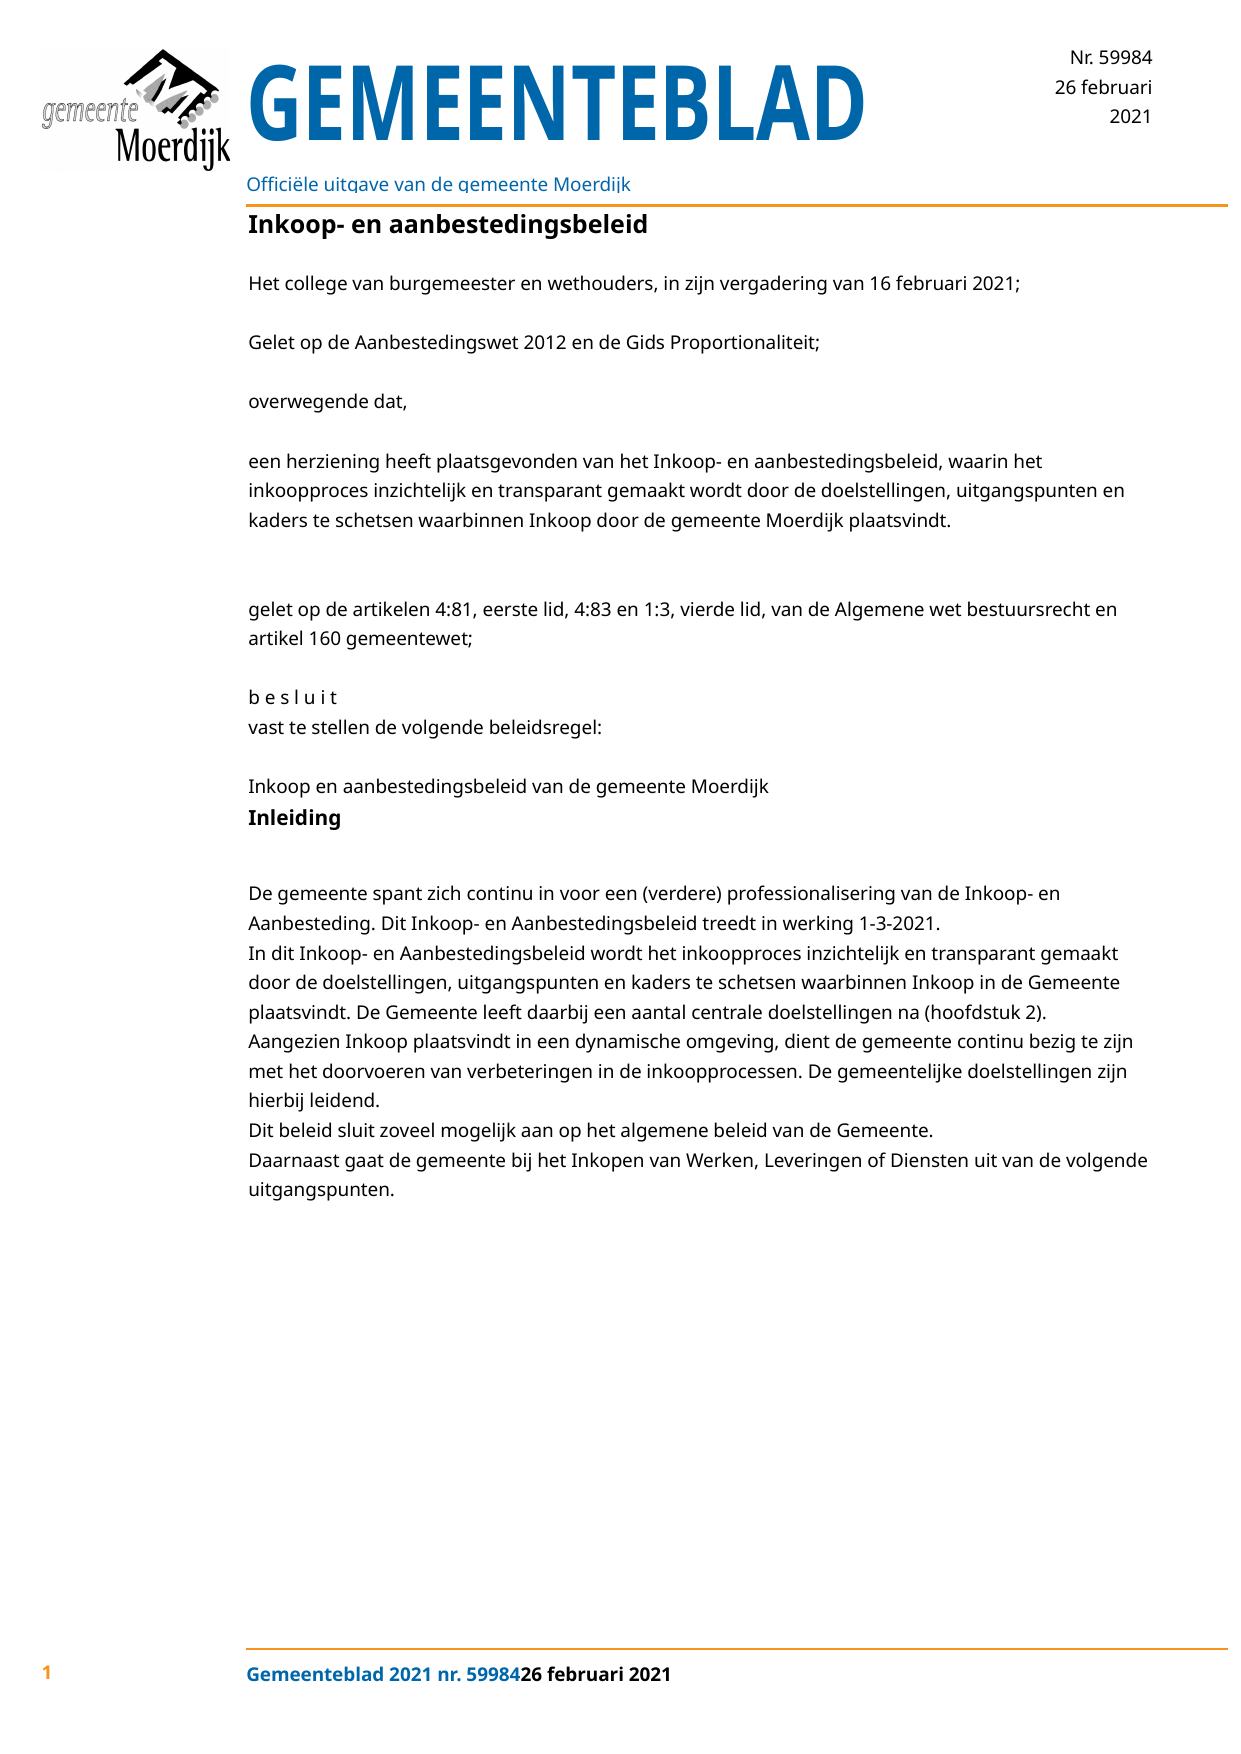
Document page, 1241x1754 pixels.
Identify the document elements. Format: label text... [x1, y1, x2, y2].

text Het college van burgemeester en wethouders, in zijn vergadering van 16 februari 2021; [248, 270, 1152, 296]
picture [41, 47, 231, 172]
text een herziening heeft plaatsgevonden van het Inkoop- en aanbestedingsbeleid, waarin het inkoopproces inzichtelijk en transparant gemaakt wordt door de doelstellingen, uitgangspunten en kaders te schetsen waarbinnen Inkoop door de gemeente Moerdijk plaatsvindt. [248, 448, 1152, 533]
text Daarnaast gaat de gemeente bij het Inkopen van Werken, Leveringen of Diensten uit van de volgende uitgangspunten. [248, 1147, 1152, 1202]
text Gelet op de Aanbestedingswet 2012 en de Gids Proportionaliteit; [248, 329, 1152, 355]
text Inkoop- en aanbestedingsbeleid [248, 207, 1152, 241]
text Inkoop en aanbestedingsbeleid van de gemeente Moerdijk [248, 773, 1152, 799]
text gelet op de artikelen 4:81, eerste lid, 4:83 en 1:3, vierde lid, van de Algemene wet bestuursrecht en artikel 160 gemeentewet; [248, 596, 1152, 651]
text In dit Inkoop- en Aanbestedingsbeleid wordt het inkoopproces inzichtelijk en transparant gemaakt door de doelstellingen, uitgangspunten en kaders te schetsen waarbinnen Inkoop in de Gemeente plaatsvindt. De Gemeente leeft daarbij een aantal centrale doelstellingen na (hoofdstuk 2). [248, 940, 1152, 1024]
text De gemeente spant zich continu in voor een (verdere) professionalisering van de Inkoop- en Aanbesteding. Dit Inkoop- en Aanbestedingsbeleid treedt in werking 1-3-2021. [248, 881, 1152, 936]
text vast te stellen de volgende beleidsregel: [248, 714, 1152, 740]
text overwegende dat, [248, 389, 1152, 414]
text Dit beleid sluit zoveel mogelijk aan op het algemene beleid van de Gemeente. [248, 1117, 1152, 1143]
text Aangezien Inkoop plaatsvindt in een dynamische omgeving, dient de gemeente continu bezig te zijn met het doorvoeren van verbeteringen in de inkoopprocessen. De gemeentelijke doelstellingen zijn hierbij leidend. [248, 1028, 1152, 1113]
text b e s l u i t [248, 684, 1152, 710]
text Inleiding [248, 803, 1152, 831]
